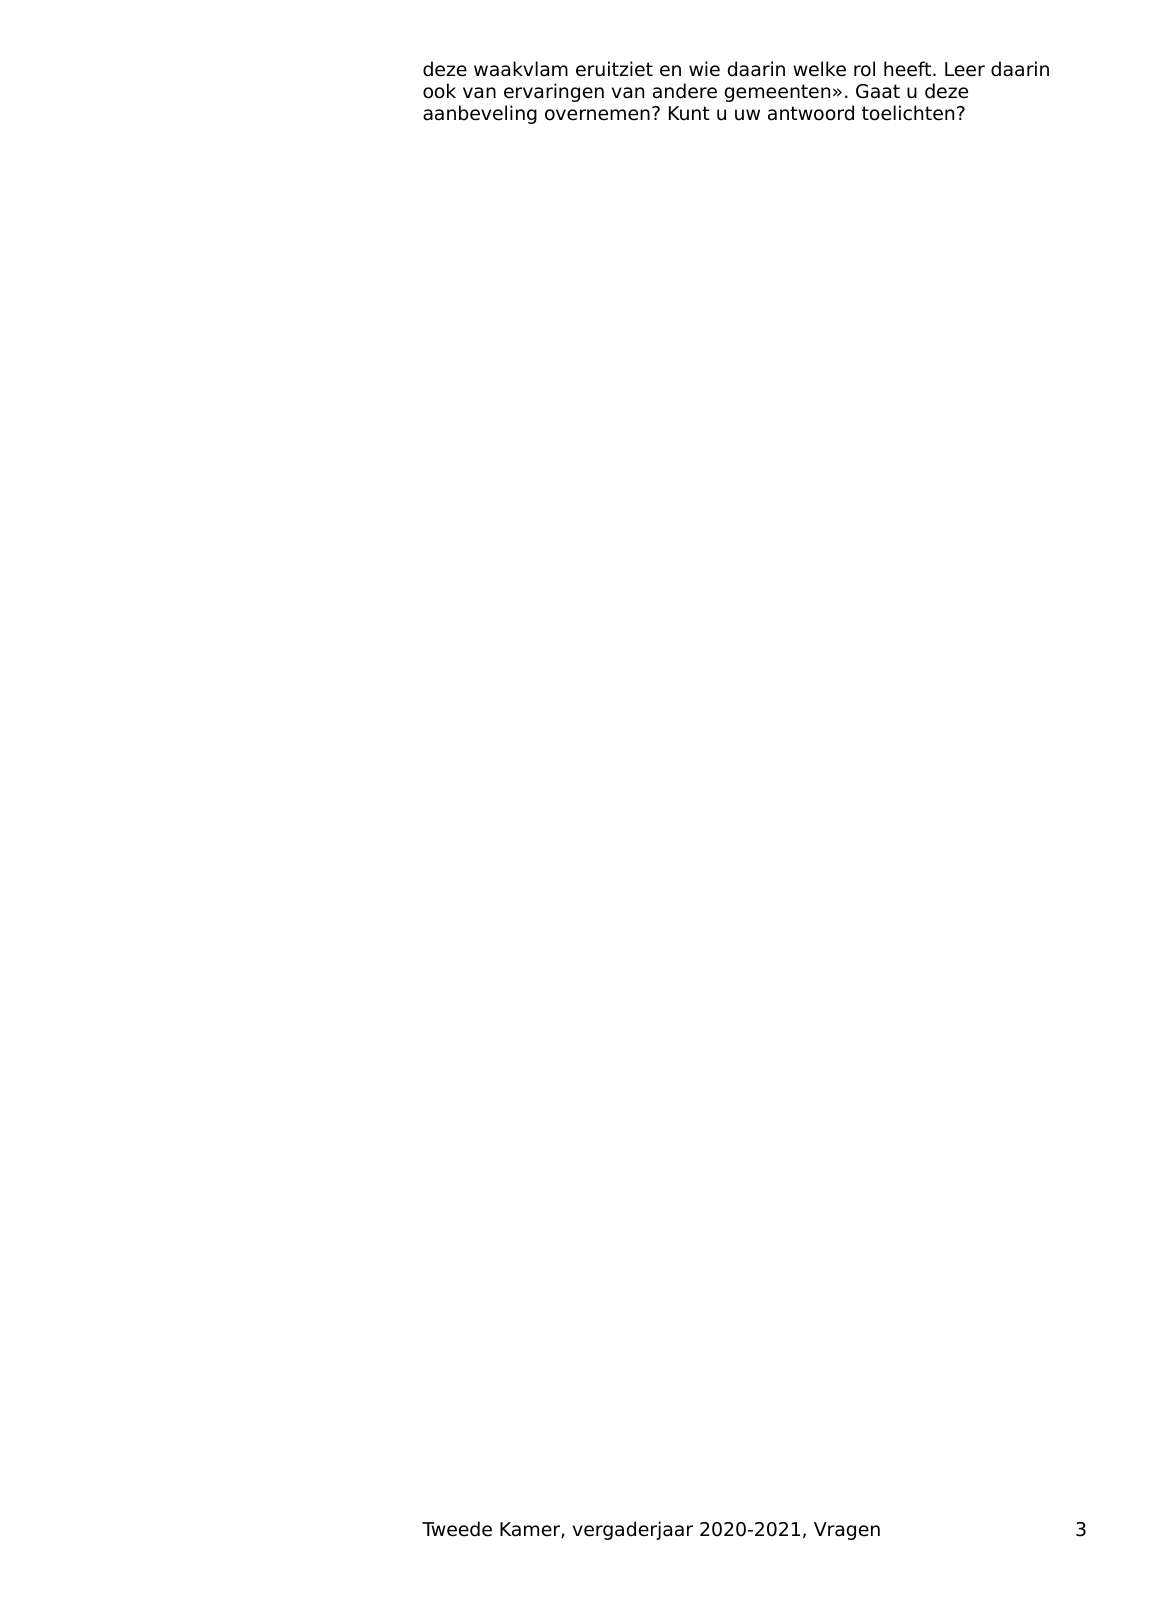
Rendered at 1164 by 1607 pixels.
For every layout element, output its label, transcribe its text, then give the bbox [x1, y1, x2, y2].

text deze waakvlam eruitziet en wie daarin welke rol heeft. Leer daarin ook van ervaringen van andere gemeenten». Gaat u deze aanbeveling overnemen? Kunt u uw antwoord toelichten? [422, 59, 1087, 125]
